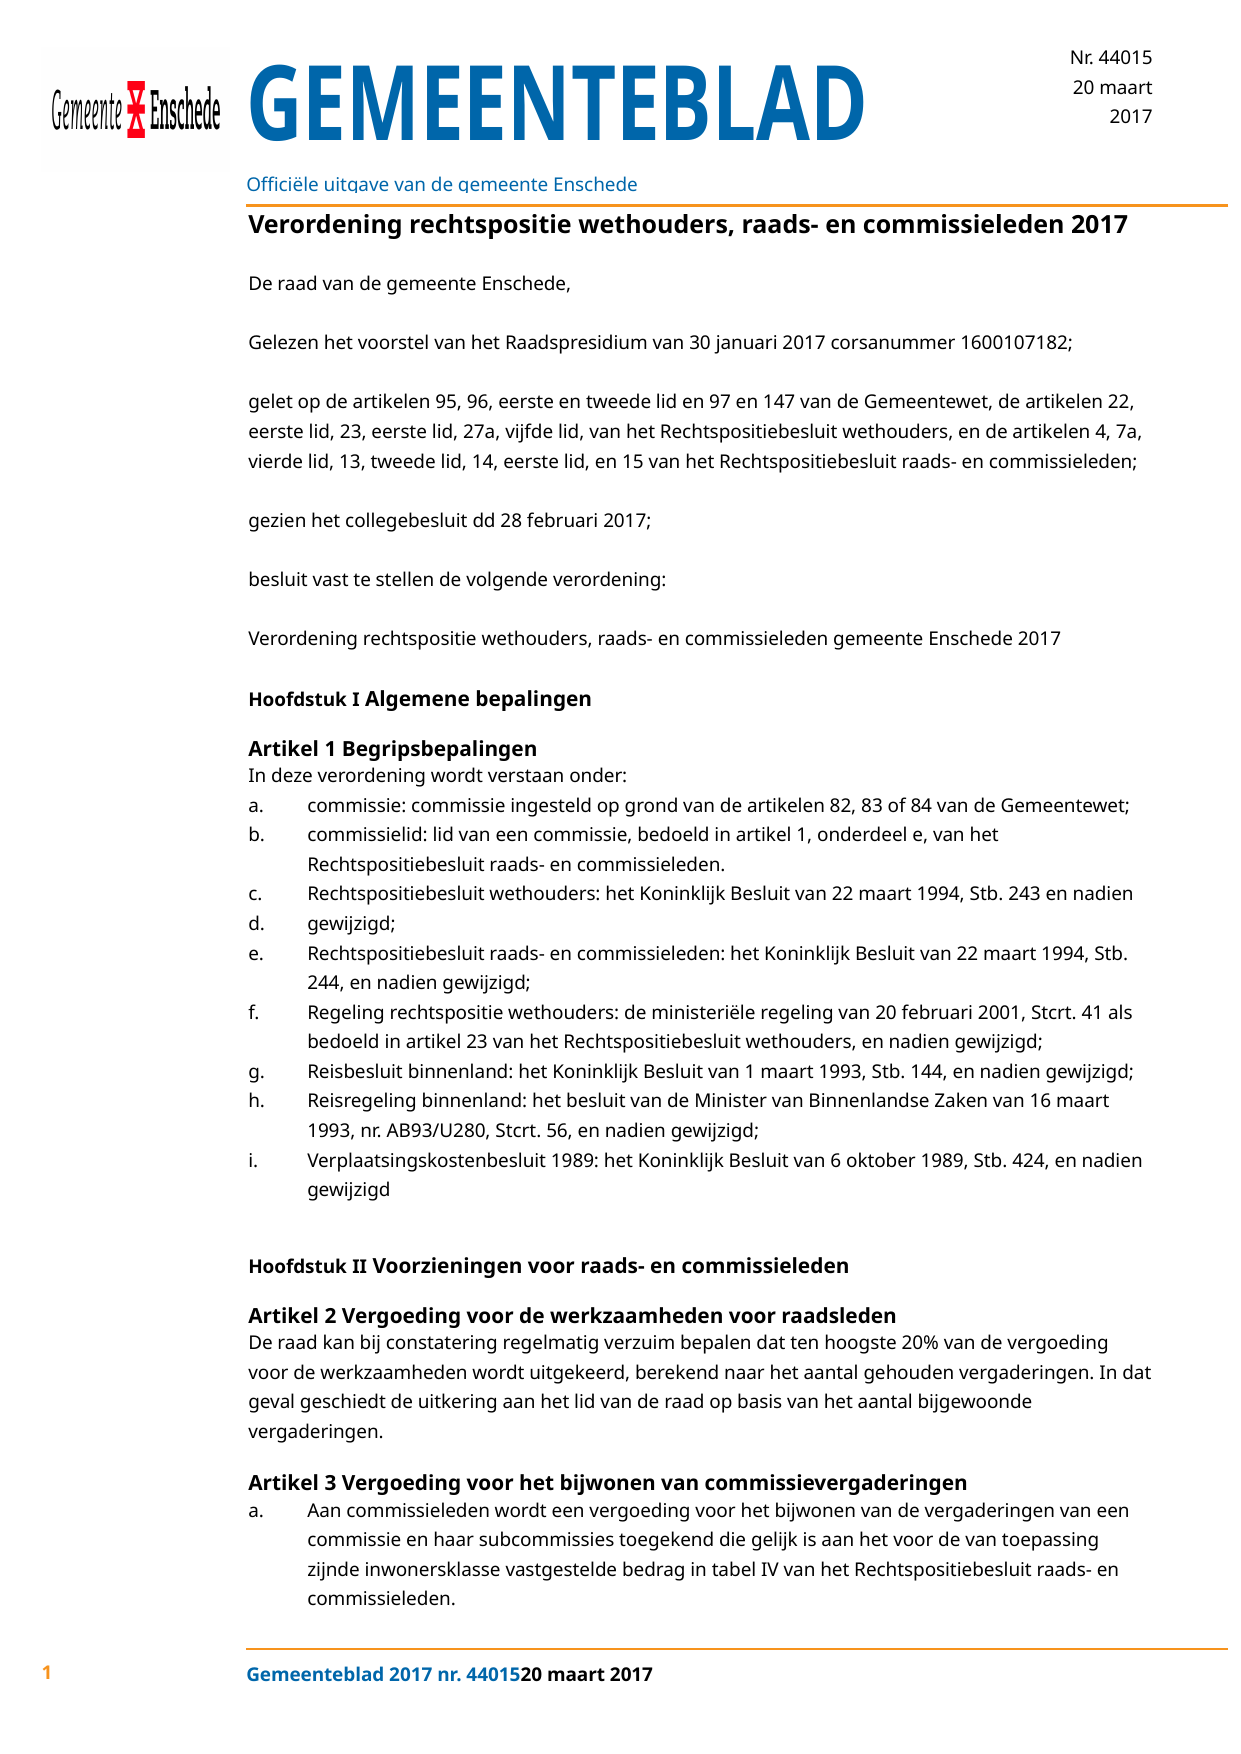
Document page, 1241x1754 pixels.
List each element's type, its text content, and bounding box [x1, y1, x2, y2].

list Rechtspositiebesluit wethouders: het Koninklijk Besluit van 22 maart 1994, Stb. 243 en nadien [248, 881, 1152, 906]
picture [41, 47, 231, 172]
text De raad kan bij constatering regelmatig verzuim bepalen dat ten hoogste 20% van de vergoeding voor de werkzaamheden wordt uitgekeerd, berekend naar het aantal gehouden vergaderingen. In dat geval geschiedt de uitkering aan het lid van de raad op basis van het aantal bijgewoonde vergaderingen. [248, 1329, 1152, 1444]
text Verordening rechtspositie wethouders, raads- en commissieleden gemeente Enschede 2017 [248, 625, 1152, 651]
list commissielid: lid van een commissie, bedoeld in artikel 1, onderdeel e, van het Rechtspositiebesluit raads- en commissieleden. [248, 821, 1152, 877]
text gezien het collegebesluit dd 28 februari 2017; [248, 507, 1152, 533]
text De raad van de gemeente Enschede, [248, 270, 1152, 296]
list Regeling rechtspositie wethouders: de ministeriële regeling van 20 februari 2001, Stcrt. 41 als bedoeld in artikel 23 van het Rechtspositiebesluit wethouders, en nadien gewijzigd; [248, 999, 1152, 1054]
list Verplaatsingskostenbesluit 1989: het Koninklijk Besluit van 6 oktober 1989, Stb. 424, en nadien gewijzigd [248, 1147, 1152, 1202]
list Rechtspositiebesluit raads- en commissieleden: het Koninklijk Besluit van 22 maart 1994, Stb. 244, en nadien gewijzigd; [248, 940, 1152, 995]
text Artikel 2 Vergoeding voor de werkzaamheden voor raadsleden [248, 1301, 1152, 1329]
text Verordening rechtspositie wethouders, raads- en commissieleden 2017 [248, 207, 1152, 241]
text In deze verordening wordt verstaan onder: [248, 762, 1152, 788]
text Artikel 1 Begripsbepalingen [248, 734, 1152, 762]
list gewijzigd; [248, 910, 1152, 936]
list Reisregeling binnenland: het besluit van de Minister van Binnenlandse Zaken van 16 maart 1993, nr. AB93/U280, Stcrt. 56, en nadien gewijzigd; [248, 1088, 1152, 1143]
text Hoofdstuk I Algemene bepalingen [248, 684, 1152, 713]
text Hoofdstuk II Voorzieningen voor raads- en commissieleden [248, 1252, 1152, 1280]
text besluit vast te stellen de volgende verordening: [248, 566, 1152, 592]
list commissie: commissie ingesteld op grond van de artikelen 82, 83 of 84 van de Gemeentewet; [248, 792, 1152, 817]
text Artikel 3 Vergoeding voor het bijwonen van commissievergaderingen [248, 1468, 1152, 1497]
text gelet op de artikelen 95, 96, eerste en tweede lid en 97 en 147 van de Gemeentewet, de artikelen 22, eerste lid, 23, eerste lid, 27a, vijfde lid, van het Rechtspositiebesluit wethouders, en de artikelen 4, 7a, vierde lid, 13, tweede lid, 14, eerste lid, en 15 van het Rechtspositiebesluit raads- en commissieleden; [248, 389, 1152, 473]
text Gelezen het voorstel van het Raadspresidium van 30 januari 2017 corsanummer 1600107182; [248, 329, 1152, 355]
list Reisbesluit binnenland: het Koninklijk Besluit van 1 maart 1993, Stb. 144, en nadien gewijzigd; [248, 1058, 1152, 1084]
list Aan commissieleden wordt een vergoeding voor het bijwonen van de vergaderingen van een commissie en haar subcommissies toegekend die gelijk is aan het voor de van toepassing zijnde inwonersklasse vastgestelde bedrag in tabel IV van het Rechtspositiebesluit raads- en commissieleden. [248, 1497, 1152, 1611]
